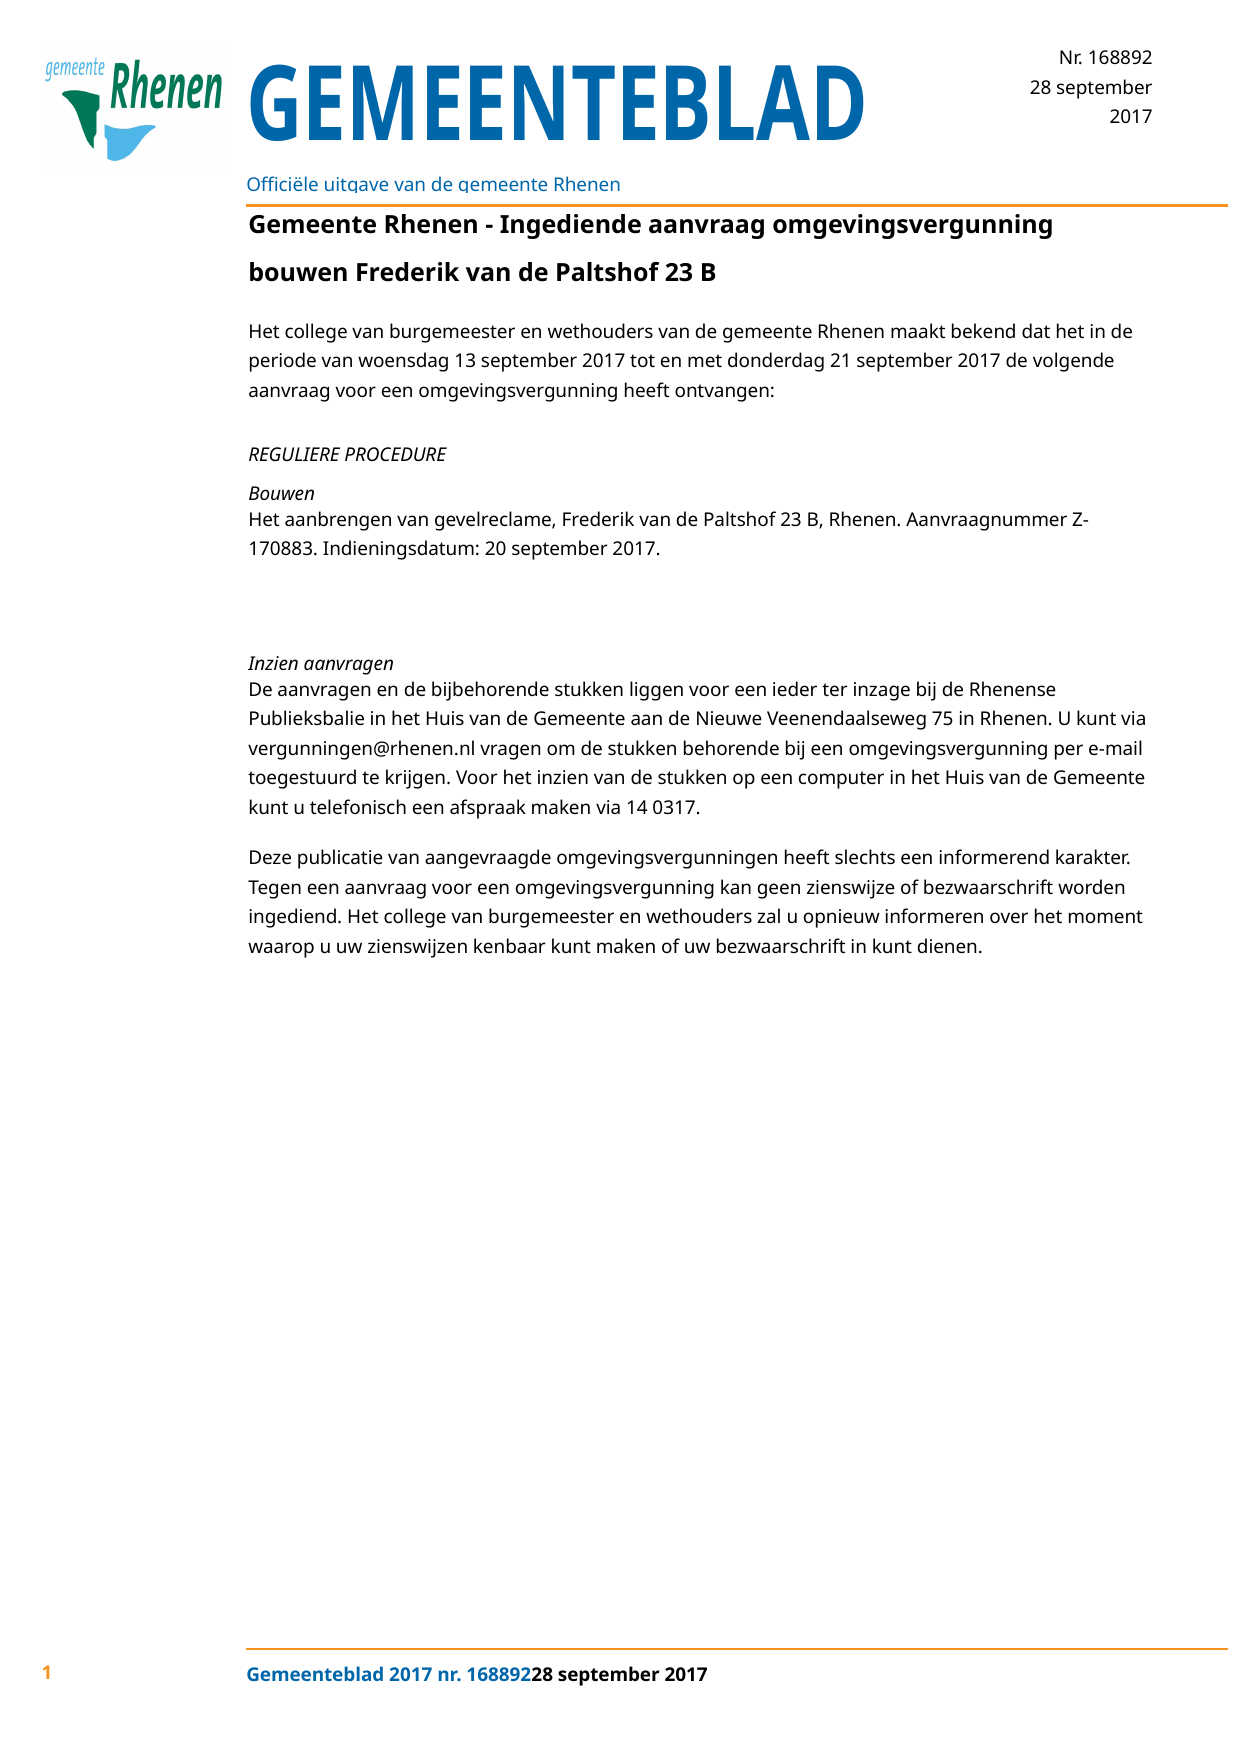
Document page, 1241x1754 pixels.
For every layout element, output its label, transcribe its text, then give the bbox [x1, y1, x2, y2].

text Bouwen [248, 480, 1152, 506]
text Deze publicatie van aangevraagde omgevingsvergunningen heeft slechts een informerend karakter. Tegen een aanvraag voor een omgevingsvergunning kan geen zienswijze of bezwaarschrift worden ingediend. Het college van burgemeester en wethouders zal u opnieuw informeren over het moment waarop u uw zienswijzen kenbaar kunt maken of uw bezwaarschrift in kunt dienen. [248, 844, 1152, 959]
text De aanvragen en de bijbehorende stukken liggen voor een ieder ter inzage bij de Rhenense Publieksbalie in het Huis van de Gemeente aan de Nieuwe Veenendaalseweg 75 in Rhenen. U kunt via vergunningen@rhenen.nl vragen om de stukken behorende bij een omgevingsvergunning per e-mail toegestuurd te krijgen. Voor het inzien van de stukken op een computer in het Huis van de Gemeente kunt u telefonisch een afspraak maken via 14 0317. [248, 676, 1152, 820]
text REGULIERE PROCEDURE [248, 441, 1152, 467]
text Het college van burgemeester en wethouders van de gemeente Rhenen maakt bekend dat het in de periode van woensdag 13 september 2017 tot en met donderdag 21 september 2017 de volgende aanvraag voor een omgevingsvergunning heeft ontvangen: [248, 318, 1152, 403]
picture [41, 47, 231, 172]
text Het aanbrengen van gevelreclame, Frederik van de Paltshof 23 B, Rhenen. Aanvraagnummer Z-170883. Indieningsdatum: 20 september 2017. [248, 506, 1152, 561]
text Inzien aanvragen [248, 650, 1152, 676]
text Gemeente Rhenen - Ingediende aanvraag omgevingsvergunning bouwen Frederik van de Paltshof 23 B [248, 207, 1152, 288]
